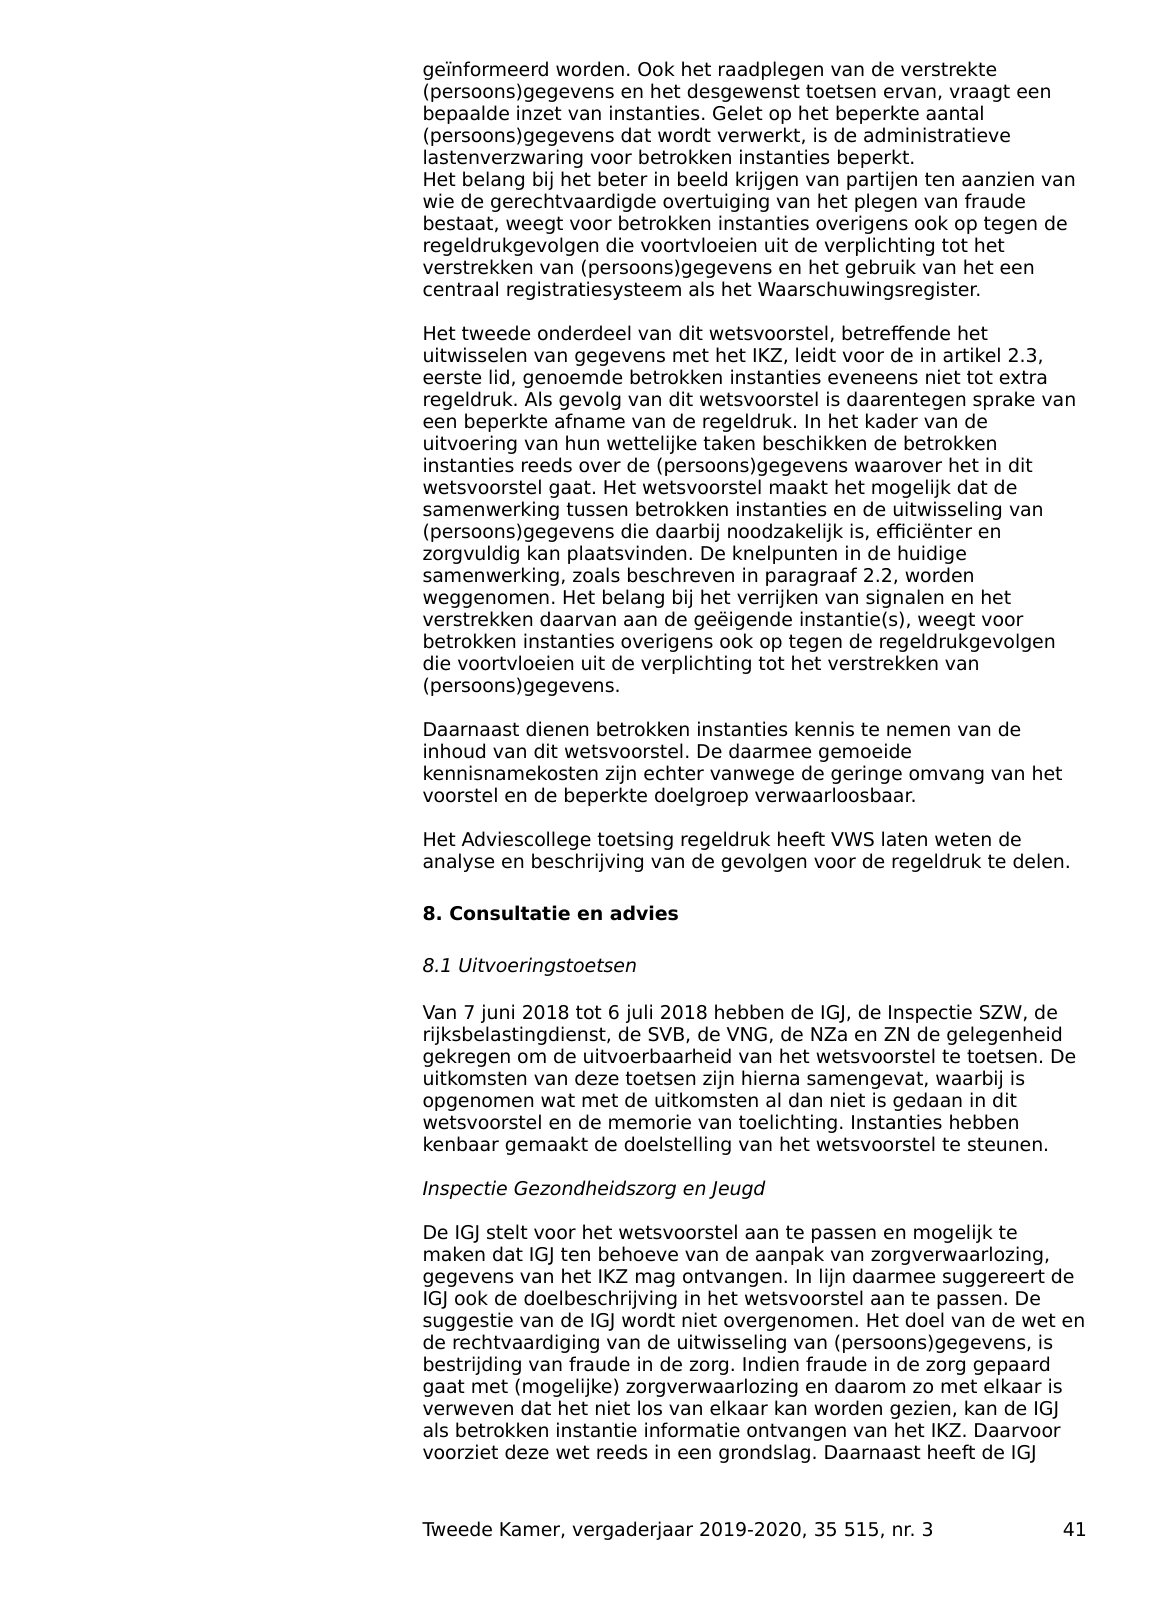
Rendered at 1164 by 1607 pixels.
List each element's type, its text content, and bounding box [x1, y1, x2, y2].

text Het Adviescollege toetsing regeldruk heeft VWS laten weten de analyse en beschrijving van de gevolgen voor de regeldruk te delen. [422, 829, 1087, 873]
subtitle 8. Consultatie en advies [422, 903, 1087, 925]
text geïnformeerd worden. Ook het raadplegen van de verstrekte (persoons)gegevens en het desgewenst toetsen ervan, vraagt een bepaalde inzet van instanties. Gelet op het beperkte aantal (persoons)gegevens dat wordt verwerkt, is de administratieve lastenverzwaring voor betrokken instanties beperkt. [422, 59, 1087, 169]
text Het belang bij het beter in beeld krijgen van partijen ten aanzien van wie de gerechtvaardigde overtuiging van het plegen van fraude bestaat, weegt voor betrokken instanties overigens ook op tegen de regeldrukgevolgen die voortvloeien uit de verplichting tot het verstrekken van (persoons)gegevens en het gebruik van het een centraal registratiesysteem als het Waarschuwingsregister. [422, 169, 1087, 301]
subtitle 8.1 Uitvoeringstoetsen [422, 955, 1087, 977]
text Het tweede onderdeel van dit wetsvoorstel, betreffende het uitwisselen van gegevens met het IKZ, leidt voor de in artikel 2.3, eerste lid, genoemde betrokken instanties eveneens niet tot extra regeldruk. Als gevolg van dit wetsvoorstel is daarentegen sprake van een beperkte afname van de regeldruk. In het kader van de uitvoering van hun wettelijke taken beschikken de betrokken instanties reeds over de (persoons)gegevens waarover het in dit wetsvoorstel gaat. Het wetsvoorstel maakt het mogelijk dat de samenwerking tussen betrokken instanties en de uitwisseling van (persoons)gegevens die daarbij noodzakelijk is, efficiënter en zorgvuldig kan plaatsvinden. De knelpunten in de huidige samenwerking, zoals beschreven in paragraaf 2.2, worden weggenomen. Het belang bij het verrijken van signalen en het verstrekken daarvan aan de geëigende instantie(s), weegt voor betrokken instanties overigens ook op tegen de regeldrukgevolgen die voortvloeien uit de verplichting tot het verstrekken van (persoons)gegevens. [422, 323, 1087, 697]
text Daarnaast dienen betrokken instanties kennis te nemen van de inhoud van dit wetsvoorstel. De daarmee gemoeide kennisnamekosten zijn echter vanwege de geringe omvang van het voorstel en de beperkte doelgroep verwaarloosbaar. [422, 719, 1087, 807]
subtitle Inspectie Gezondheidszorg en Jeugd [422, 1178, 1087, 1200]
text De IGJ stelt voor het wetsvoorstel aan te passen en mogelijk te maken dat IGJ ten behoeve van de aanpak van zorgverwaarlozing, gegevens van het IKZ mag ontvangen. In lijn daarmee suggereert de IGJ ook de doelbeschrijving in het wetsvoorstel aan te passen. De suggestie van de IGJ wordt niet overgenomen. Het doel van de wet en de rechtvaardiging van de uitwisseling van (persoons)gegevens, is bestrijding van fraude in de zorg. Indien fraude in de zorg gepaard gaat met (mogelijke) zorgverwaarlozing en daarom zo met elkaar is verweven dat het niet los van elkaar kan worden gezien, kan de IGJ als betrokken instantie informatie ontvangen van het IKZ. Daarvoor voorziet deze wet reeds in een grondslag. Daarnaast heeft de IGJ [422, 1222, 1087, 1464]
text Van 7 juni 2018 tot 6 juli 2018 hebben de IGJ, de Inspectie SZW, de rijksbelastingdienst, de SVB, de VNG, de NZa en ZN de gelegenheid gekregen om de uitvoerbaarheid van het wetsvoorstel te toetsen. De uitkomsten van deze toetsen zijn hierna samengevat, waarbij is opgenomen wat met de uitkomsten al dan niet is gedaan in dit wetsvoorstel en de memorie van toelichting. Instanties hebben kenbaar gemaakt de doelstelling van het wetsvoorstel te steunen. [422, 1002, 1087, 1156]
